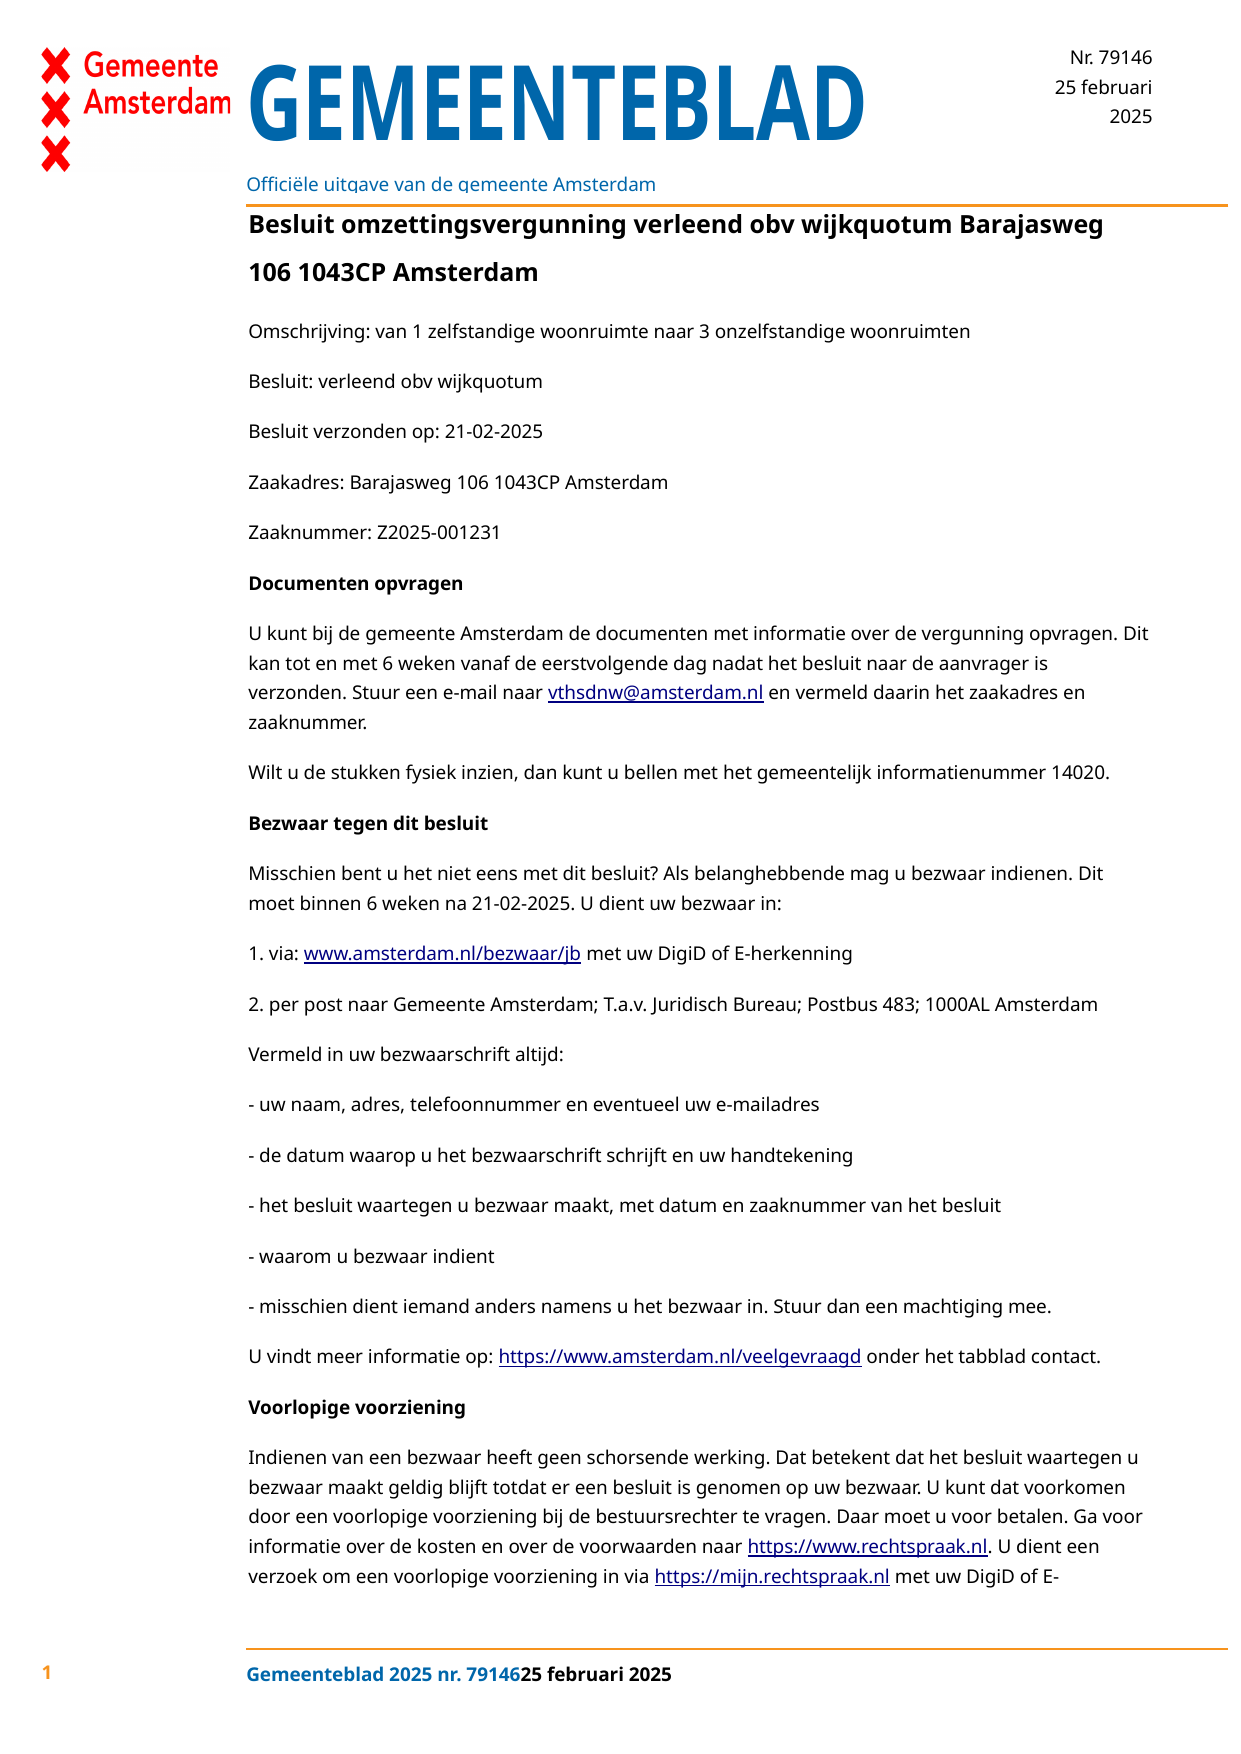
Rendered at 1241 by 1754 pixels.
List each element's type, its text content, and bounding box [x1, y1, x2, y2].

text - misschien dient iemand anders namens u het bezwaar in. Stuur dan een machtiging mee. [248, 1293, 1152, 1319]
text Zaaknummer: Z2025-001231 [248, 519, 1152, 545]
text U vindt meer informatie op: https://www.amsterdam.nl/veelgevraagd onder het tabblad contact. [248, 1344, 1152, 1369]
text Besluit: verleend obv wijkquotum [248, 368, 1152, 394]
text 2. per post naar Gemeente Amsterdam; T.a.v. Juridisch Bureau; Postbus 483; 1000AL Amsterdam [248, 991, 1152, 1017]
text - waarom u bezwaar indient [248, 1243, 1152, 1269]
text - de datum waarop u het bezwaarschrift schrijft en uw handtekening [248, 1142, 1152, 1168]
text Besluit verzonden op: 21-02-2025 [248, 419, 1152, 444]
text Zaakadres: Barajasweg 106 1043CP Amsterdam [248, 469, 1152, 495]
text Voorlopige voorziening [248, 1394, 1152, 1420]
text Wilt u de stukken fysiek inzien, dan kunt u bellen met het gemeentelijk informatienummer 14020. [248, 759, 1152, 785]
text Documenten opvragen [248, 570, 1152, 596]
text Omschrijving: van 1 zelfstandige woonruimte naar 3 onzelfstandige woonruimten [248, 318, 1152, 344]
text Besluit omzettingsvergunning verleend obv wijkquotum Barajasweg 106 1043CP Amsterdam [248, 207, 1152, 288]
text 1. via: www.amsterdam.nl/bezwaar/jb met uw DigiD of E-herkenning [248, 940, 1152, 966]
text U kunt bij de gemeente Amsterdam de documenten met informatie over de vergunning opvragen. Dit kan tot en met 6 weken vanaf de eerstvolgende dag nadat het besluit naar de aanvrager is verzonden. Stuur een e-mail naar vthsdnw@amsterdam.nl en vermeld daarin het zaakadres en zaaknummer. [248, 620, 1152, 735]
text Misschien bent u het niet eens met dit besluit? Als belanghebbende mag u bezwaar indienen. Dit moet binnen 6 weken na 21-02-2025. U dient uw bezwaar in: [248, 860, 1152, 916]
text - uw naam, adres, telefoonnummer en eventueel uw e-mailadres [248, 1092, 1152, 1117]
text - het besluit waartegen u bezwaar maakt, met datum en zaaknummer van het besluit [248, 1192, 1152, 1218]
text Bezwaar tegen dit besluit [248, 810, 1152, 836]
text Indienen van een bezwaar heeft geen schorsende werking. Dat betekent dat het besluit waartegen u bezwaar maakt geldig blijft totdat er een besluit is genomen op uw bezwaar. U kunt dat voorkomen door een voorlopige voorziening bij de bestuursrechter te vragen. Daar moet u voor betalen. Ga voor informatie over de kosten en over de voorwaarden naar https://www.rechtspraak.nl. U dient een verzoek om een voorlopige voorziening in via https://mijn.rechtspraak.nl met uw DigiD of E- [248, 1444, 1152, 1589]
text Vermeld in uw bezwaarschrift altijd: [248, 1041, 1152, 1067]
picture [41, 47, 231, 172]
